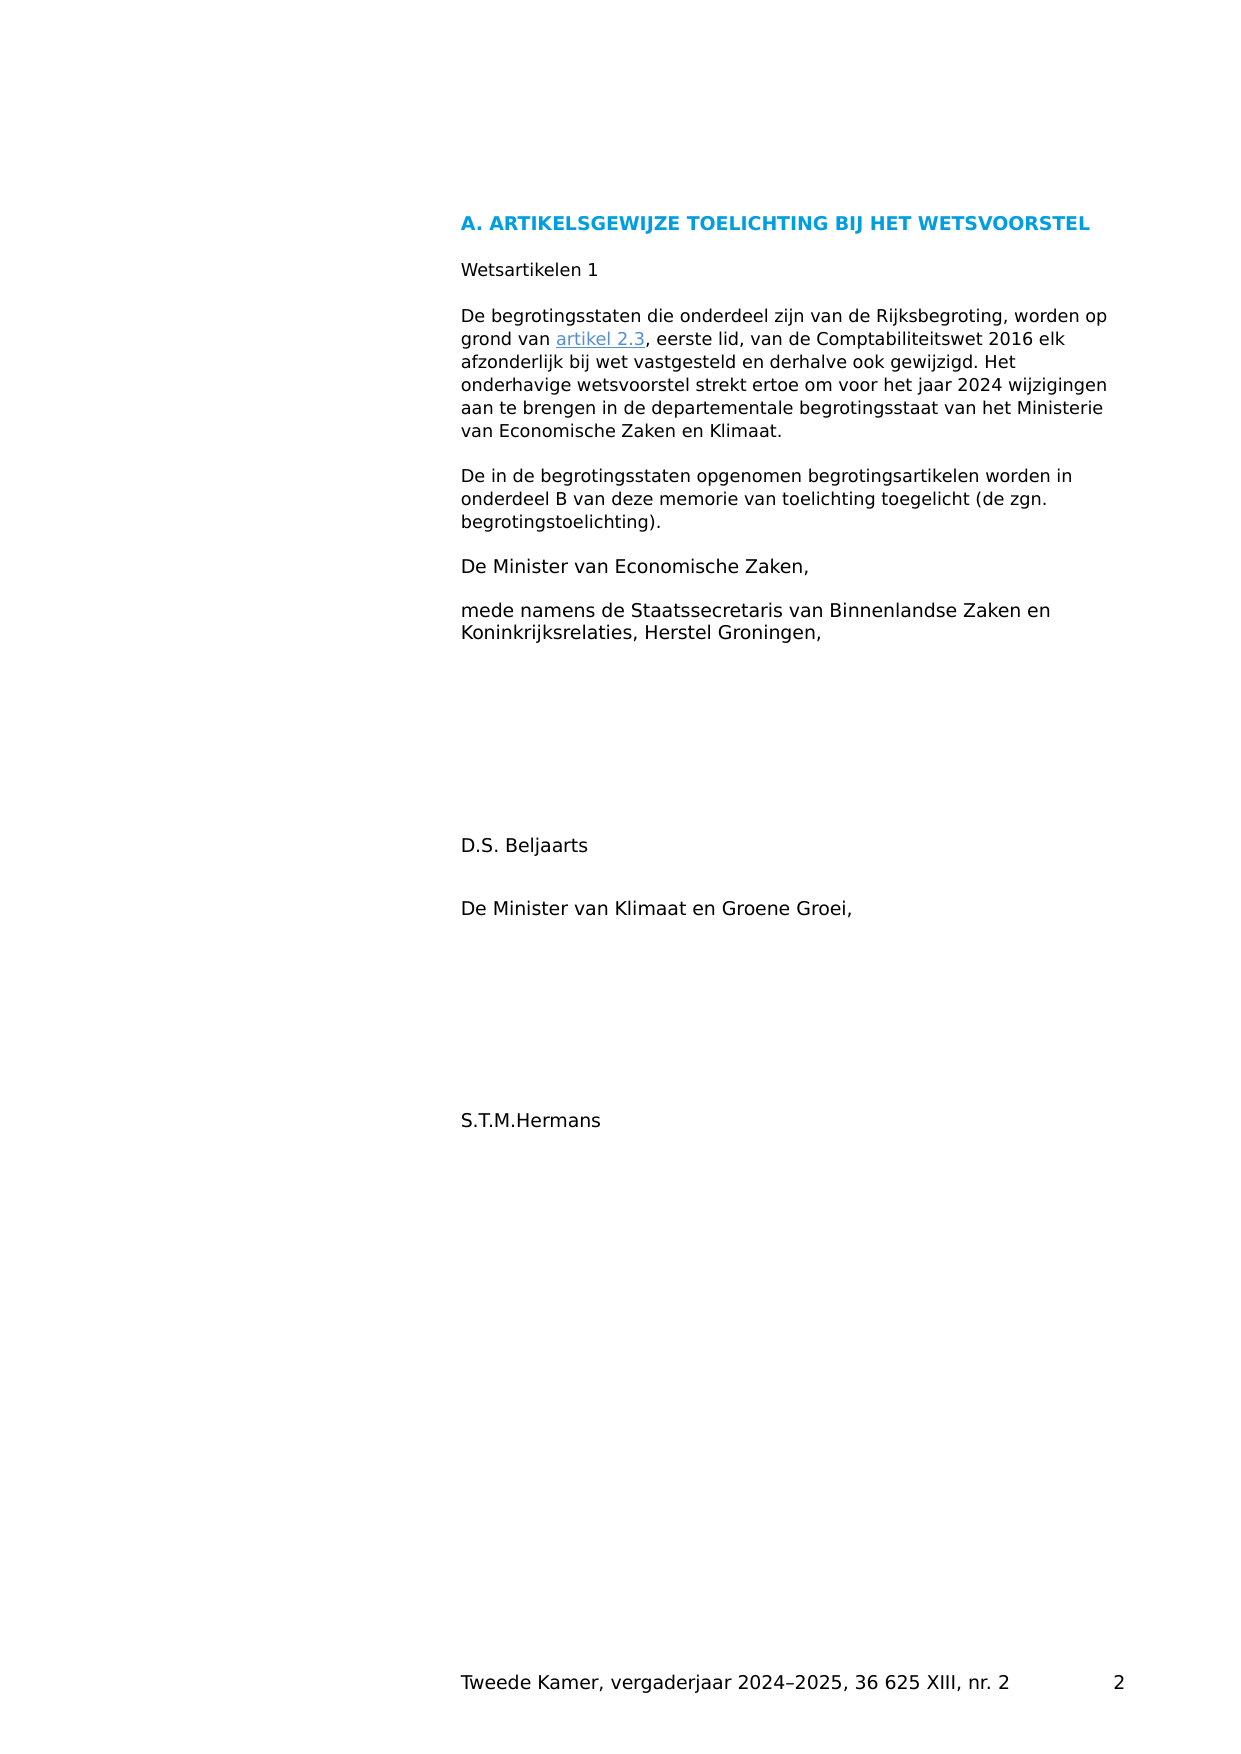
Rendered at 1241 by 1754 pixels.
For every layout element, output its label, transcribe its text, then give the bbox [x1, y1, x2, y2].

text De Minister van Economische Zaken, [461, 556, 1125, 578]
text De Minister van Klimaat en Groene Groei, [461, 898, 1125, 919]
text De begrotingsstaten die onderdeel zijn van de Rijksbegroting, worden op grond van artikel 2.3, eerste lid, van de Comptabiliteitswet 2016 elk afzonderlijk bij wet vastgesteld en derhalve ook gewijzigd. Het onderhavige wetsvoorstel strekt ertoe om voor het jaar 2024 wijzigingen aan te brengen in de departementale begrotingsstaat van het Ministerie van Economische Zaken en Klimaat. [461, 304, 1125, 442]
text Wetsartikelen 1 [461, 258, 1125, 281]
title A. ARTIKELSGEWIJZE TOELICHTING BIJ HET WETSVOORSTEL [461, 213, 1125, 235]
text mede namens de Staatssecretaris van Binnenlandse Zaken en Koninkrĳksrelaties, Herstel Groningen, [461, 600, 1125, 644]
text D.S. Beljaarts [461, 835, 1125, 857]
text S.T.M.Hermans [461, 1110, 1125, 1132]
text De in de begrotingsstaten opgenomen begrotingsartikelen worden in onderdeel B van deze memorie van toelichting toegelicht (de zgn. begrotingstoelichting). [461, 464, 1125, 533]
